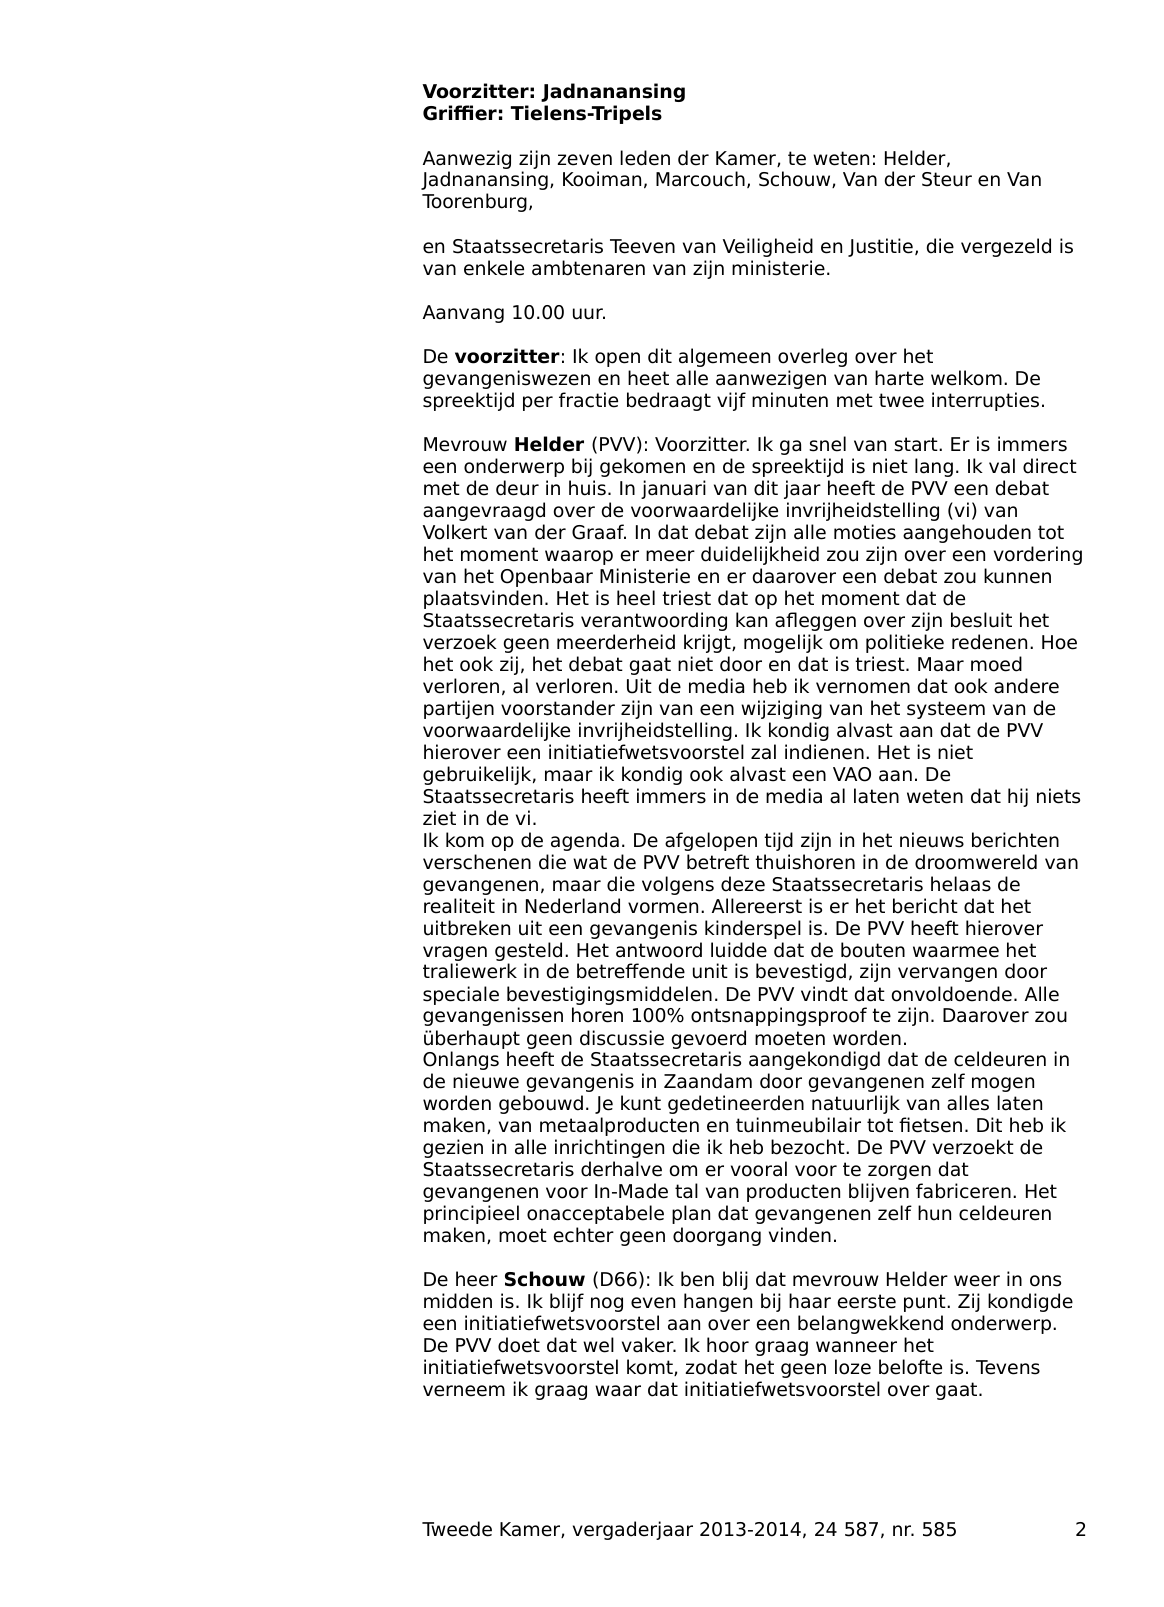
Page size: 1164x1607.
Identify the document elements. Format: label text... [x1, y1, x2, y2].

text De heer Schouw (D66): Ik ben blij dat mevrouw Helder weer in ons midden is. Ik blijf nog even hangen bij haar eerste punt. Zij kondigde een initiatiefwetsvoorstel aan over een belangwekkend onderwerp. De PVV doet dat wel vaker. Ik hoor graag wanneer het initiatiefwetsvoorstel komt, zodat het geen loze belofte is. Tevens verneem ik graag waar dat initiatiefwetsvoorstel over gaat. [422, 1269, 1087, 1401]
text Aanwezig zijn zeven leden der Kamer, te weten: Helder, Jadnanansing, Kooiman, Marcouch, Schouw, Van der Steur en Van Toorenburg, [422, 147, 1087, 213]
text Ik kom op de agenda. De afgelopen tijd zijn in het nieuws berichten verschenen die wat de PVV betreft thuishoren in de droomwereld van gevangenen, maar die volgens deze Staatssecretaris helaas de realiteit in Nederland vormen. Allereerst is er het bericht dat het uitbreken uit een gevangenis kinderspel is. De PVV heeft hierover vragen gesteld. Het antwoord luidde dat de bouten waarmee het traliewerk in de betreffende unit is bevestigd, zijn vervangen door speciale bevestigingsmiddelen. De PVV vindt dat onvoldoende. Alle gevangenissen horen 100% ontsnappingsproof te zijn. Daarover zou überhaupt geen discussie gevoerd moeten worden. [422, 829, 1087, 1049]
text Voorzitter: Jadnanansing [422, 81, 1087, 103]
text Aanvang 10.00 uur. [422, 302, 1087, 324]
text Griffier: Tielens-Tripels [422, 103, 1087, 125]
text Onlangs heeft de Staatssecretaris aangekondigd dat de celdeuren in de nieuwe gevangenis in Zaandam door gevangenen zelf mogen worden gebouwd. Je kunt gedetineerden natuurlijk van alles laten maken, van metaalproducten en tuinmeubilair tot fietsen. Dit heb ik gezien in alle inrichtingen die ik heb bezocht. De PVV verzoekt de Staatssecretaris derhalve om er vooral voor te zorgen dat gevangenen voor In-Made tal van producten blijven fabriceren. Het principieel onacceptabele plan dat gevangenen zelf hun celdeuren maken, moet echter geen doorgang vinden. [422, 1049, 1087, 1247]
text De voorzitter: Ik open dit algemeen overleg over het gevangeniswezen en heet alle aanwezigen van harte welkom. De spreektijd per fractie bedraagt vijf minuten met twee interrupties. [422, 346, 1087, 412]
text Mevrouw Helder (PVV): Voorzitter. Ik ga snel van start. Er is immers een onderwerp bij gekomen en de spreektijd is niet lang. Ik val direct met de deur in huis. In januari van dit jaar heeft de PVV een debat aangevraagd over de voorwaardelijke invrijheidstelling (vi) van Volkert van der Graaf. In dat debat zijn alle moties aangehouden tot het moment waarop er meer duidelijkheid zou zijn over een vordering van het Openbaar Ministerie en er daarover een debat zou kunnen plaatsvinden. Het is heel triest dat op het moment dat de Staatssecretaris verantwoording kan afleggen over zijn besluit het verzoek geen meerderheid krijgt, mogelijk om politieke redenen. Hoe het ook zij, het debat gaat niet door en dat is triest. Maar moed verloren, al verloren. Uit de media heb ik vernomen dat ook andere partijen voorstander zijn van een wijziging van het systeem van de voorwaardelijke invrijheidstelling. Ik kondig alvast aan dat de PVV hierover een initiatiefwetsvoorstel zal indienen. Het is niet gebruikelijk, maar ik kondig ook alvast een VAO aan. De Staatssecretaris heeft immers in de media al laten weten dat hij niets ziet in de vi. [422, 434, 1087, 829]
text en Staatssecretaris Teeven van Veiligheid en Justitie, die vergezeld is van enkele ambtenaren van zijn ministerie. [422, 236, 1087, 279]
